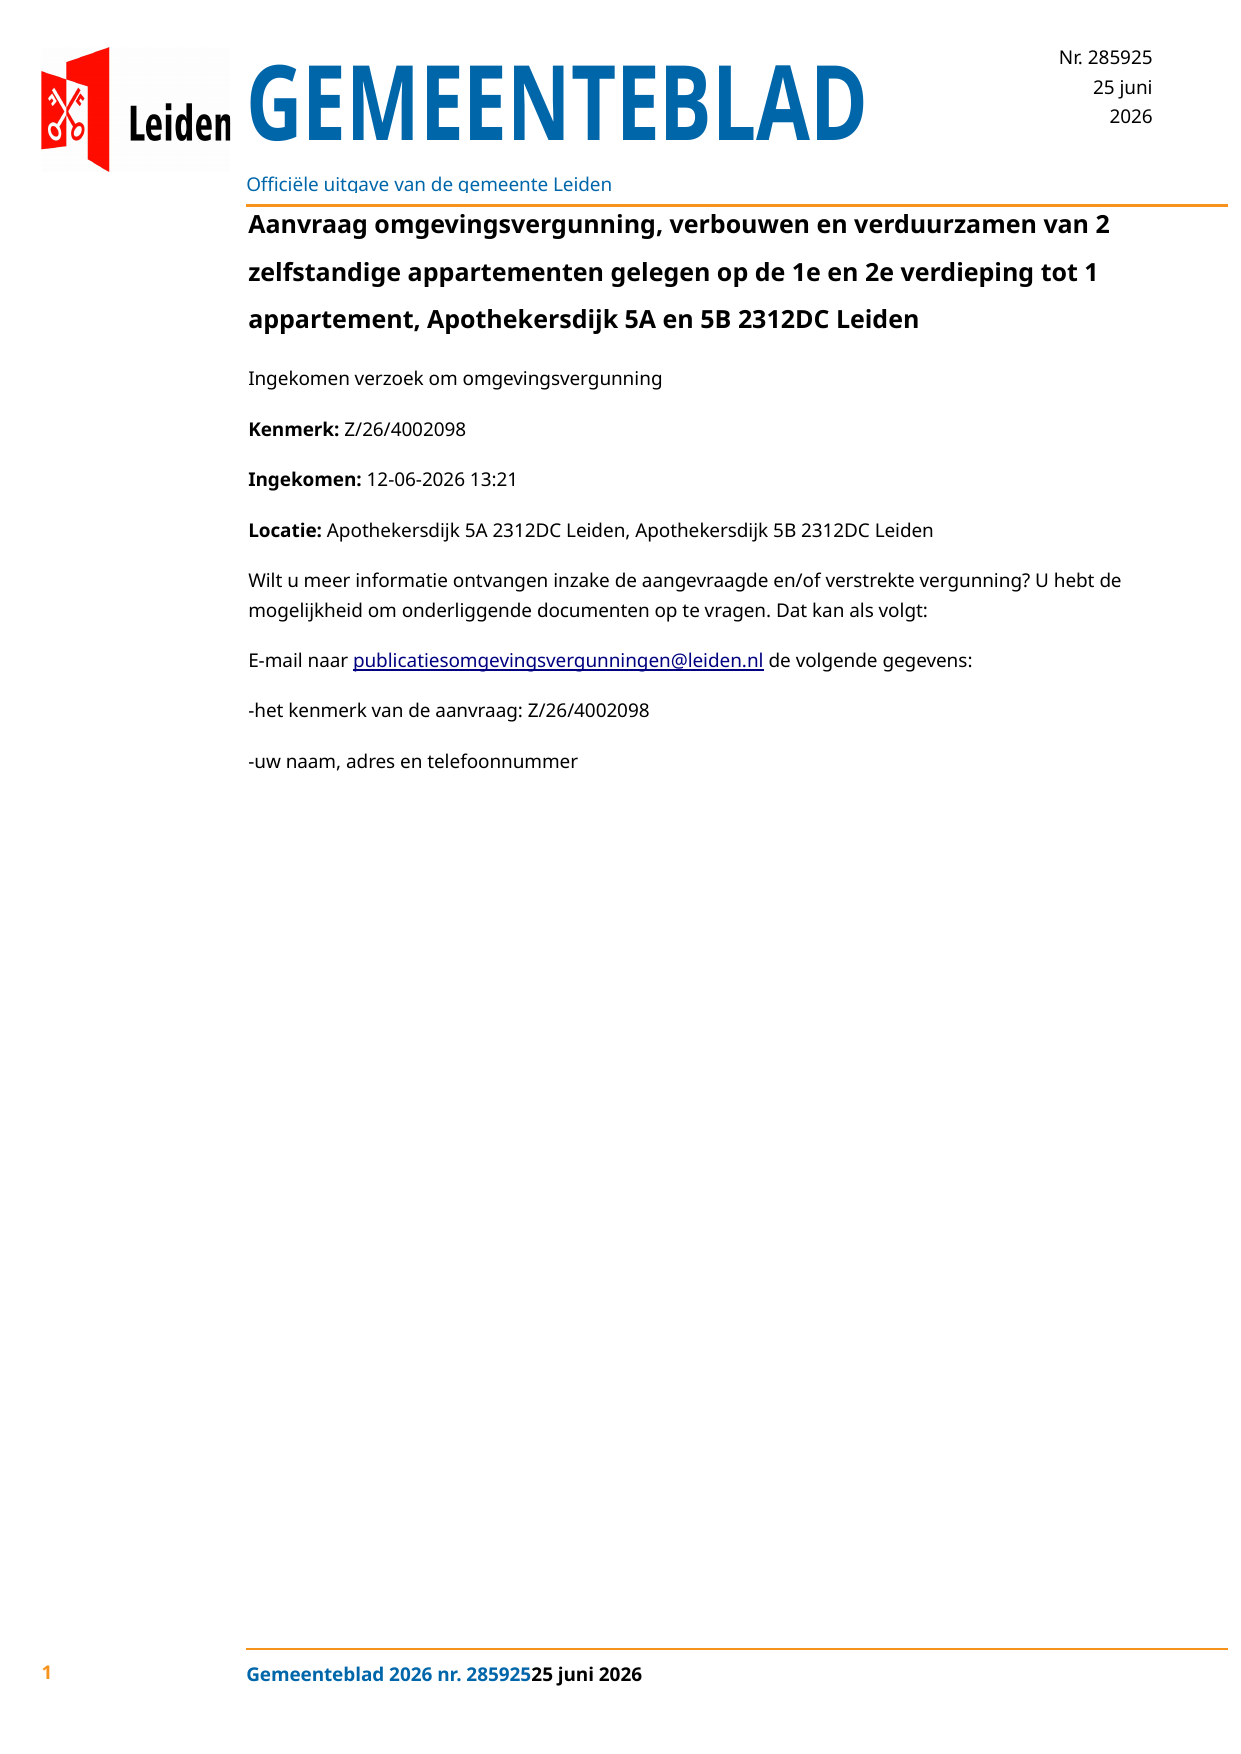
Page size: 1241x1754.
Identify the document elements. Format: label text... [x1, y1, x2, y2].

text E-mail naar publicatiesomgevingsvergunningen@leiden.nl de volgende gegevens: [248, 647, 1152, 673]
text Ingekomen: 12-06-2026 13:21 [248, 466, 1152, 492]
text Kenmerk: Z/26/4002098 [248, 416, 1152, 442]
text Aanvraag omgevingsvergunning, verbouwen en verduurzamen van 2 zelfstandige appartementen gelegen op de 1e en 2e verdieping tot 1 appartement, Apothekersdijk 5A en 5B 2312DC Leiden [248, 207, 1152, 336]
picture [41, 47, 231, 172]
text Ingekomen verzoek om omgevingsvergunning [248, 366, 1152, 391]
text Locatie: Apothekersdijk 5A 2312DC Leiden, Apothekersdijk 5B 2312DC Leiden [248, 517, 1152, 542]
text -uw naam, adres en telefoonnummer [248, 748, 1152, 774]
text -het kenmerk van de aanvraag: Z/26/4002098 [248, 698, 1152, 723]
text Wilt u meer informatie ontvangen inzake de aangevraagde en/of verstrekte vergunning? U hebt de mogelijkheid om onderliggende documenten op te vragen. Dat kan als volgt: [248, 567, 1152, 622]
